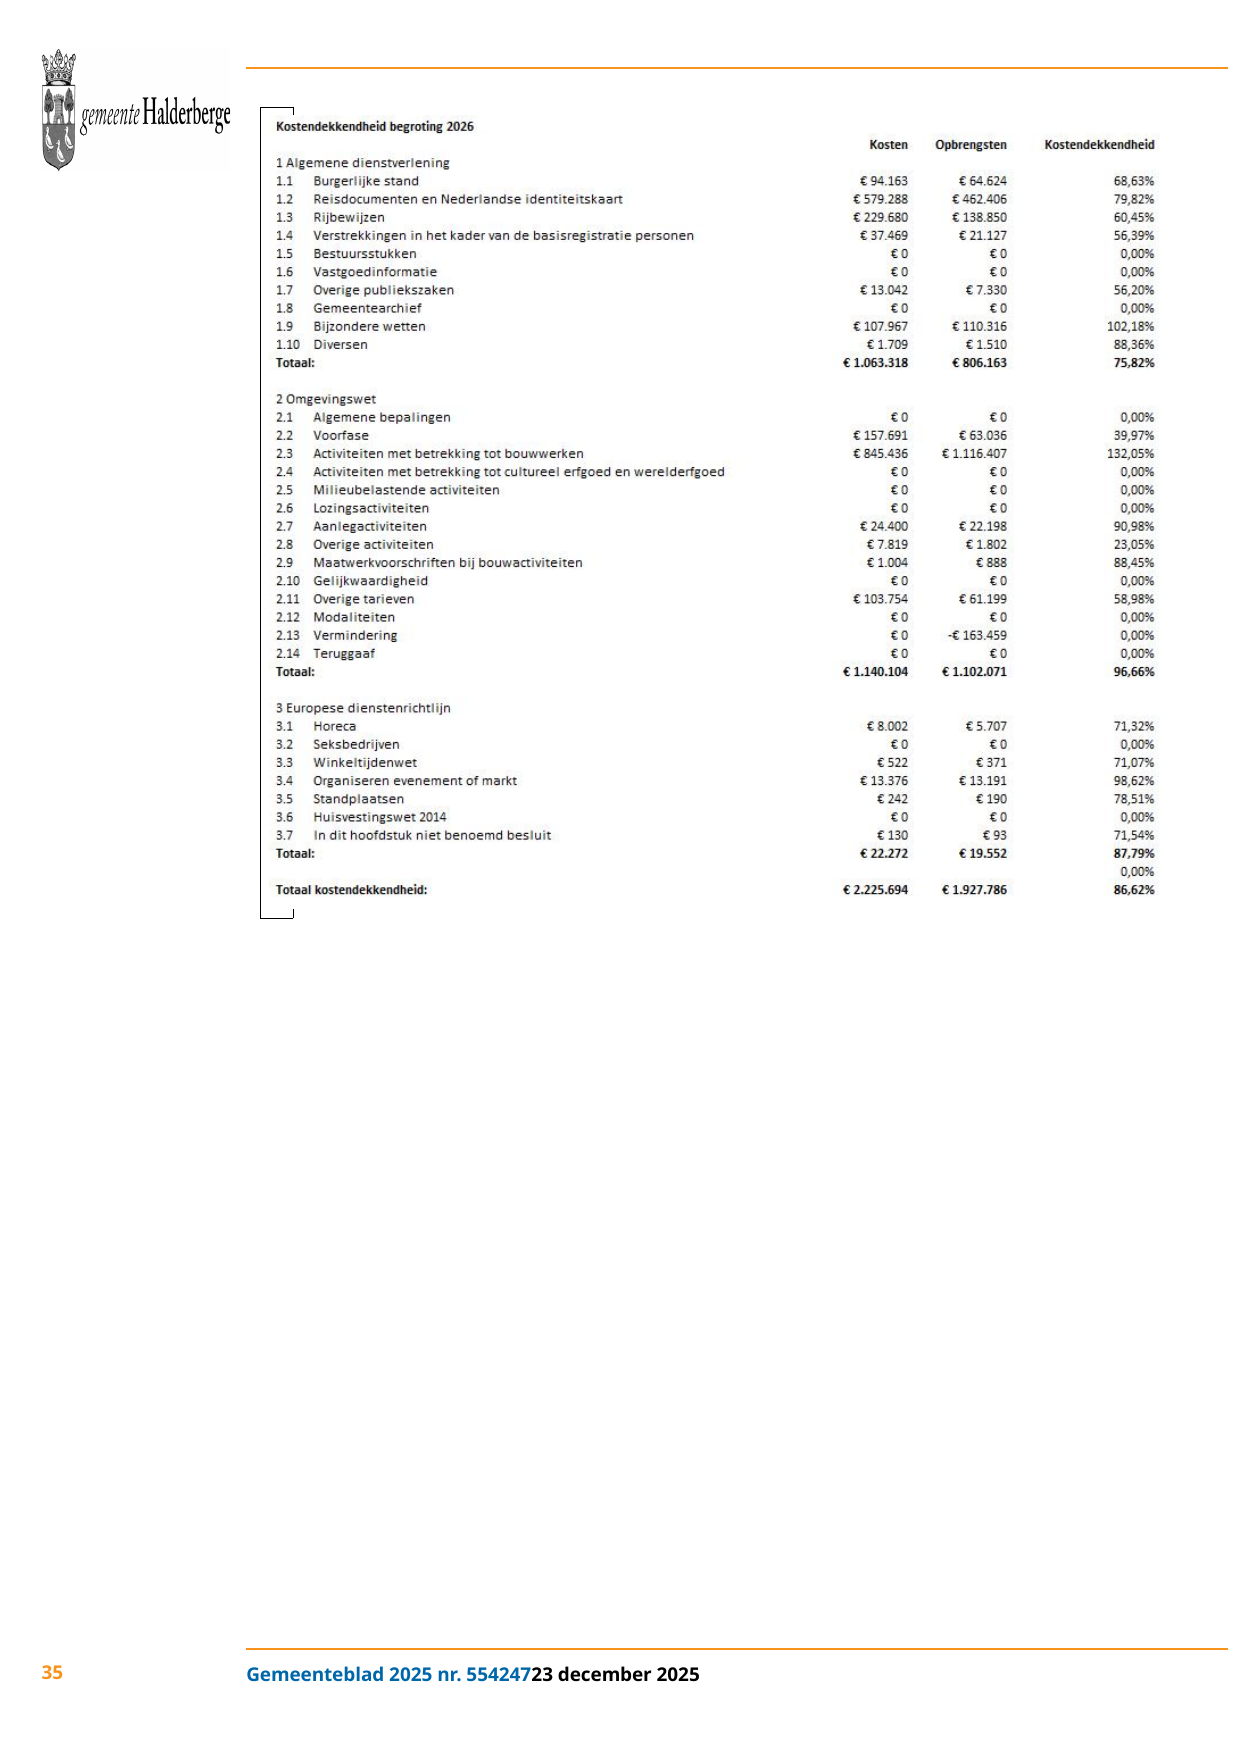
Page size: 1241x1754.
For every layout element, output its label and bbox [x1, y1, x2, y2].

picture [41, 47, 231, 172]
picture [268, 115, 1173, 909]
